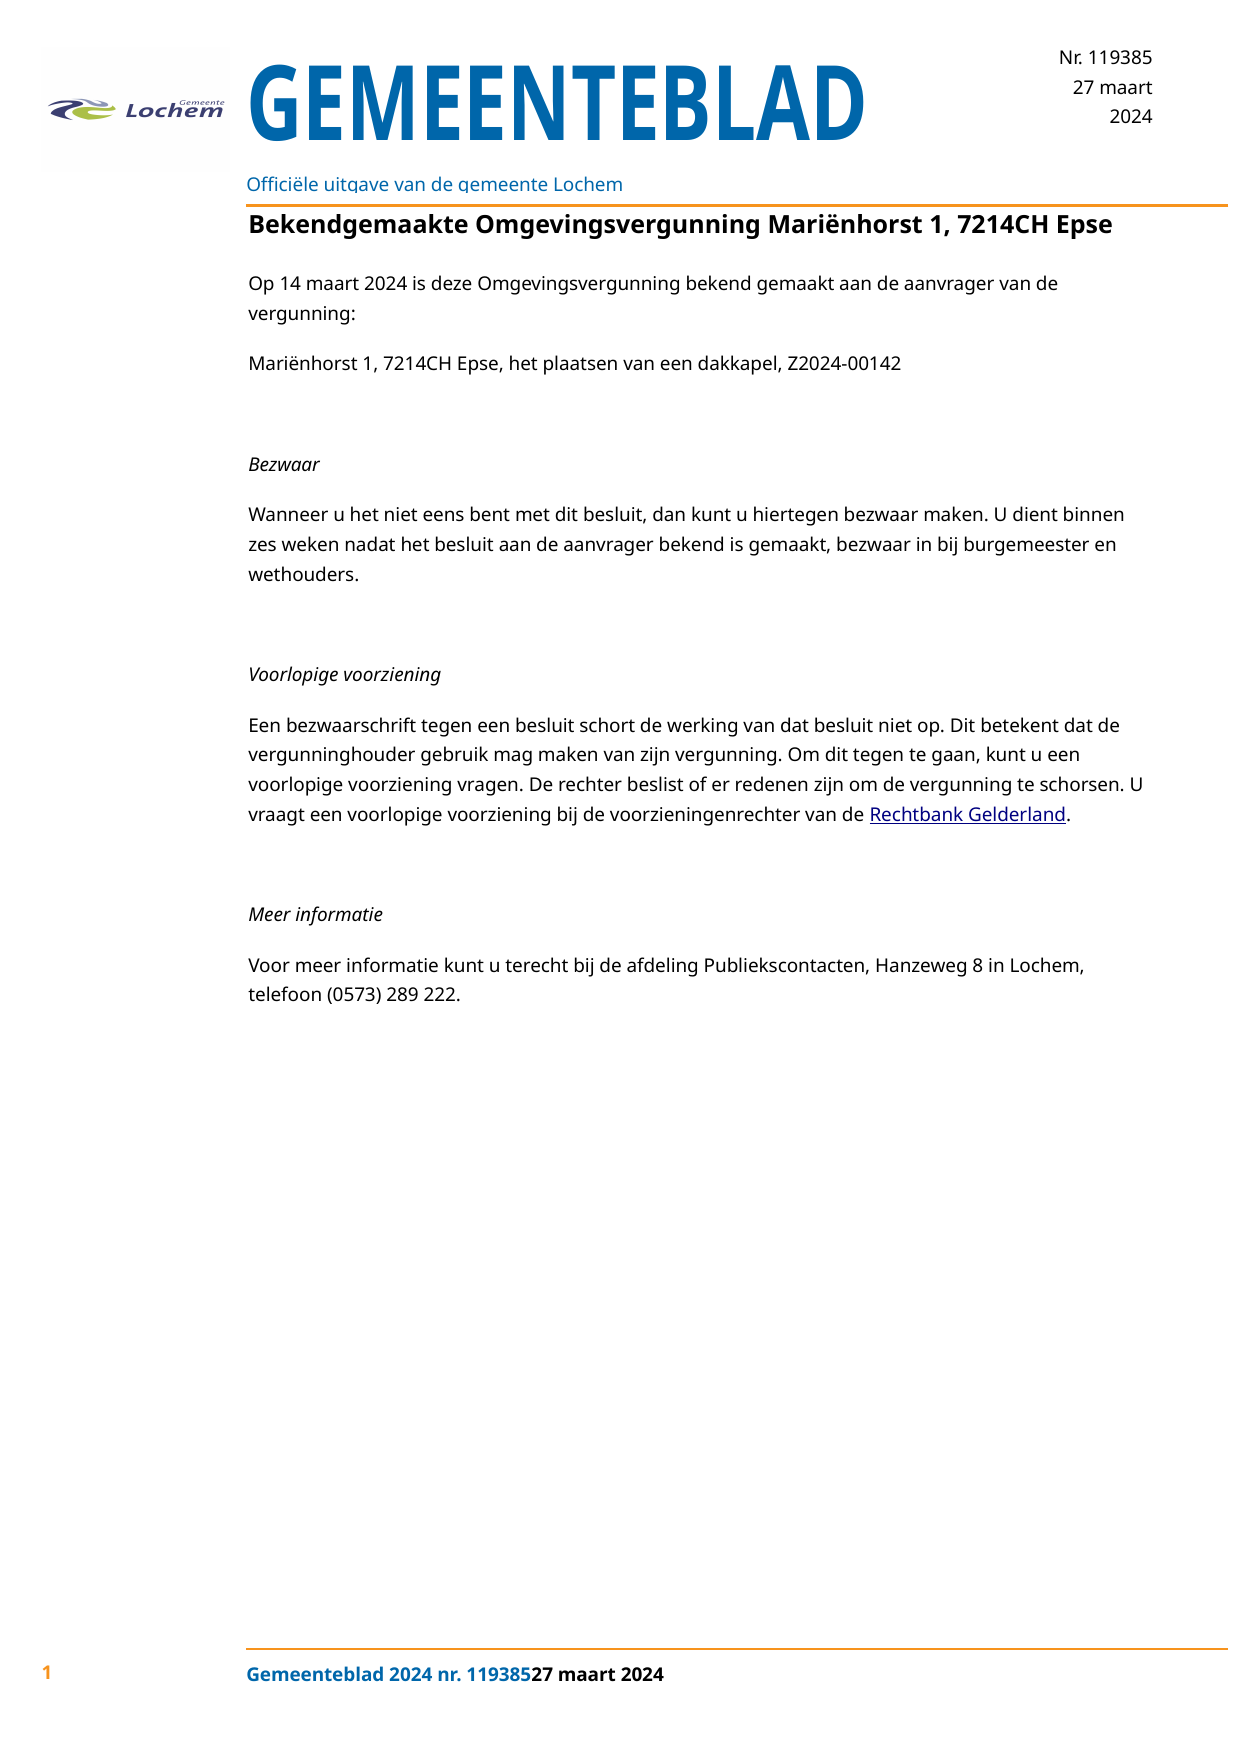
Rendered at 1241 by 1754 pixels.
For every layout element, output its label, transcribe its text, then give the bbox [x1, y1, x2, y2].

picture [41, 47, 231, 172]
text Bezwaar [248, 451, 1152, 477]
text Voorlopige voorziening [248, 662, 1152, 687]
text Bekendgemaakte Omgevingsvergunning Mariënhorst 1, 7214CH Epse [248, 207, 1152, 241]
text Een bezwaarschrift tegen een besluit schort de werking van dat besluit niet op. Dit betekent dat de vergunninghouder gebruik mag maken van zijn vergunning. Om dit tegen te gaan, kunt u een voorlopige voorziening vragen. De rechter beslist of er redenen zijn om de vergunning te schorsen. U vraagt een voorlopige voorziening bij de voorzieningenrechter van de Rechtbank Gelderland. [248, 712, 1152, 826]
text Meer informatie [248, 902, 1152, 927]
text Op 14 maart 2024 is deze Omgevingsvergunning bekend gemaakt aan de aanvrager van de vergunning: [248, 270, 1152, 326]
text Voor meer informatie kunt u terecht bij de afdeling Publiekscontacten, Hanzeweg 8 in Lochem, telefoon (0573) 289 222. [248, 952, 1152, 1007]
text Wanneer u het niet eens bent met dit besluit, dan kunt u hiertegen bezwaar maken. U dient binnen zes weken nadat het besluit aan de aanvrager bekend is gemaakt, bezwaar in bij burgemeester en wethouders. [248, 502, 1152, 586]
text Mariënhorst 1, 7214CH Epse, het plaatsen van een dakkapel, Z2024-00142 [248, 350, 1152, 376]
